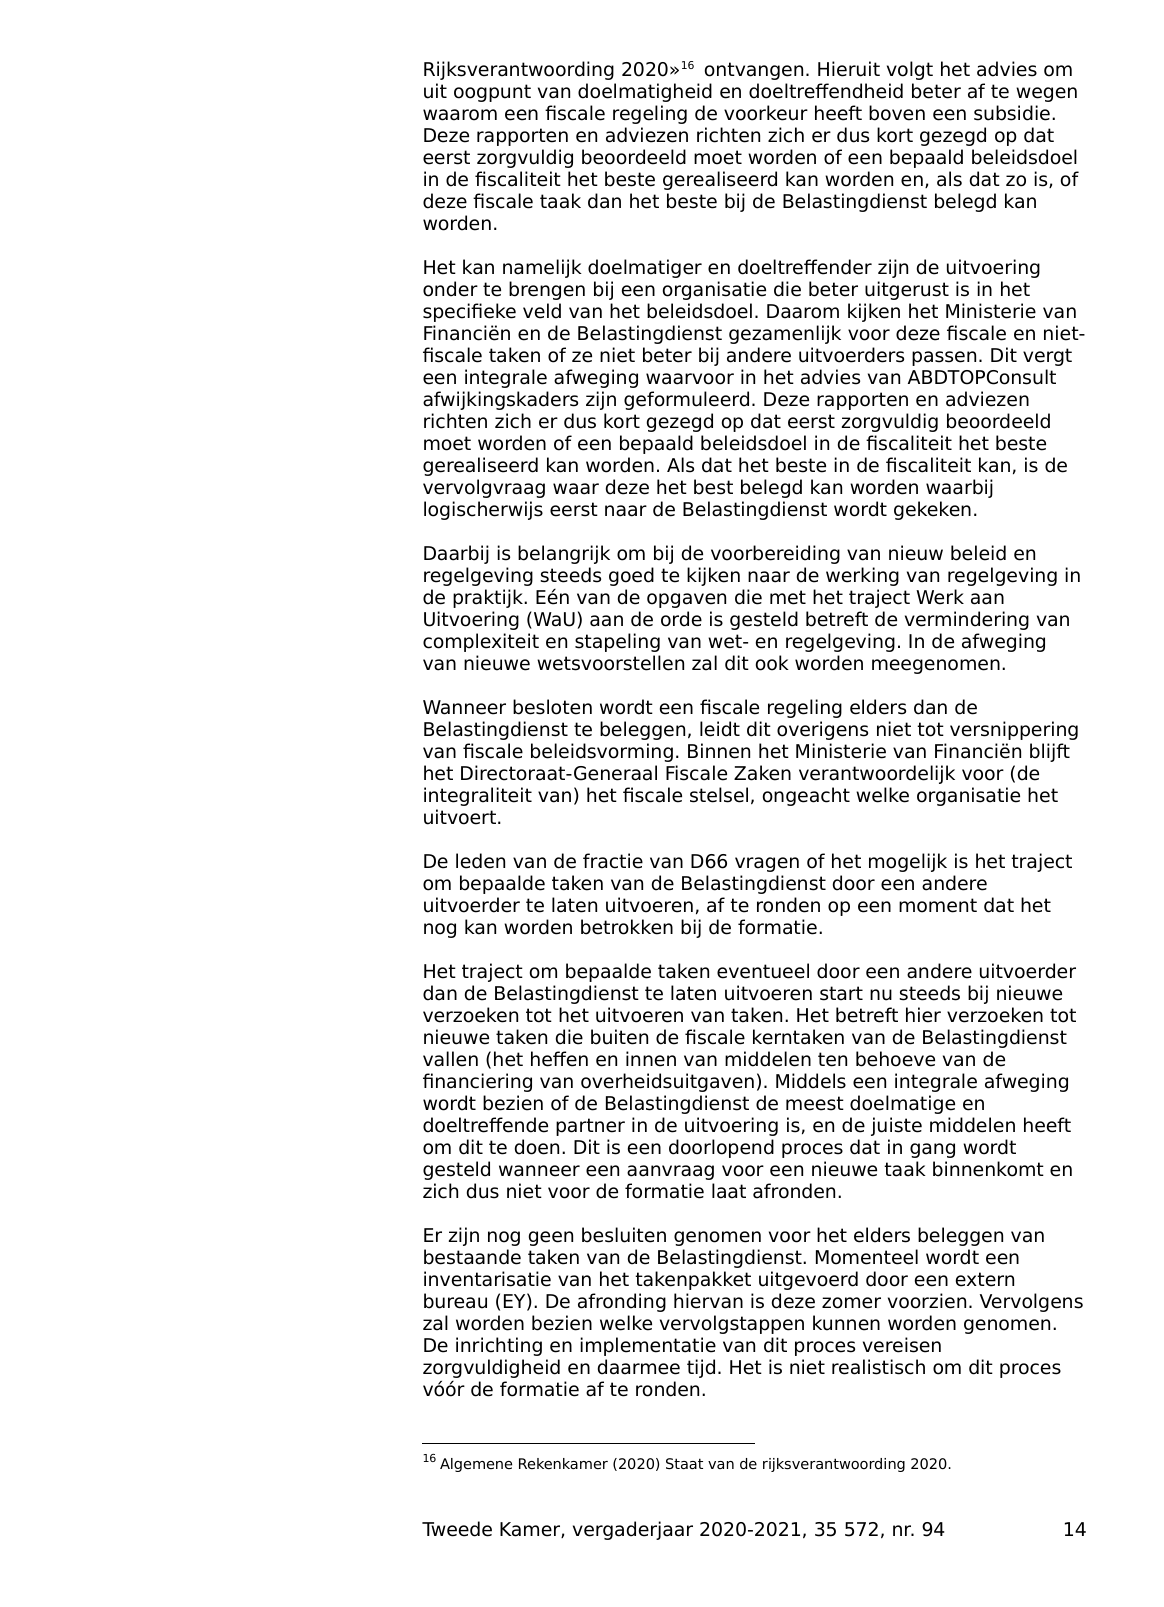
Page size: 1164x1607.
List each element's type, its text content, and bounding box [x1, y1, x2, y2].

text Er zijn nog geen besluiten genomen voor het elders beleggen van bestaande taken van de Belastingdienst. Momenteel wordt een inventarisatie van het takenpakket uitgevoerd door een extern bureau (EY). De afronding hiervan is deze zomer voorzien. Vervolgens zal worden bezien welke vervolgstappen kunnen worden genomen. De inrichting en implementatie van dit proces vereisen zorgvuldigheid en daarmee tijd. Het is niet realistisch om dit proces vóór de formatie af te ronden. [422, 1225, 1087, 1401]
text De leden van de fractie van D66 vragen of het mogelijk is het traject om bepaalde taken van de Belastingdienst door een andere uitvoerder te laten uitvoeren, af te ronden op een moment dat het nog kan worden betrokken bij de formatie. [422, 851, 1087, 939]
text Het traject om bepaalde taken eventueel door een andere uitvoerder dan de Belastingdienst te laten uitvoeren start nu steeds bij nieuwe verzoeken tot het uitvoeren van taken. Het betreft hier verzoeken tot nieuwe taken die buiten de fiscale kerntaken van de Belastingdienst vallen (het heffen en innen van middelen ten behoeve van de financiering van overheidsuitgaven). Middels een integrale afweging wordt bezien of de Belastingdienst de meest doelmatige en doeltreffende partner in de uitvoering is, en de juiste middelen heeft om dit te doen. Dit is een doorlopend proces dat in gang wordt gesteld wanneer een aanvraag voor een nieuwe taak binnenkomt en zich dus niet voor de formatie laat afronden. [422, 961, 1087, 1203]
text Algemene Rekenkamer (2020) Staat van de rijksverantwoording 2020. [422, 1452, 1087, 1474]
text Het kan namelijk doelmatiger en doeltreffender zijn de uitvoering onder te brengen bij een organisatie die beter uitgerust is in het specifieke veld van het beleidsdoel. Daarom kijken het Ministerie van Financiën en de Belastingdienst gezamenlijk voor deze fiscale en niet-fiscale taken of ze niet beter bij andere uitvoerders passen. Dit vergt een integrale afweging waarvoor in het advies van ABDTOPConsult afwijkingskaders zijn geformuleerd. Deze rapporten en adviezen richten zich er dus kort gezegd op dat eerst zorgvuldig beoordeeld moet worden of een bepaald beleidsdoel in de fiscaliteit het beste gerealiseerd kan worden. Als dat het beste in de fiscaliteit kan, is de vervolgvraag waar deze het best belegd kan worden waarbij logischerwijs eerst naar de Belastingdienst wordt gekeken. [422, 257, 1087, 521]
text Wanneer besloten wordt een fiscale regeling elders dan de Belastingdienst te beleggen, leidt dit overigens niet tot versnippering van fiscale beleidsvorming. Binnen het Ministerie van Financiën blijft het Directoraat-Generaal Fiscale Zaken verantwoordelijk voor (de integraliteit van) het fiscale stelsel, ongeacht welke organisatie het uitvoert. [422, 697, 1087, 829]
text Daarbij is belangrijk om bij de voorbereiding van nieuw beleid en regelgeving steeds goed te kijken naar de werking van regelgeving in de praktijk. Eén van de opgaven die met het traject Werk aan Uitvoering (WaU) aan de orde is gesteld betreft de vermindering van complexiteit en stapeling van wet- en regelgeving. In de afweging van nieuwe wetsvoorstellen zal dit ook worden meegenomen. [422, 543, 1087, 675]
text Rijksverantwoording 2020» ontvangen. Hieruit volgt het advies om uit oogpunt van doelmatigheid en doeltreffendheid beter af te wegen waarom een fiscale regeling de voorkeur heeft boven een subsidie. Deze rapporten en adviezen richten zich er dus kort gezegd op dat eerst zorgvuldig beoordeeld moet worden of een bepaald beleidsdoel in de fiscaliteit het beste gerealiseerd kan worden en, als dat zo is, of deze fiscale taak dan het beste bij de Belastingdienst belegd kan worden. [422, 59, 1087, 235]
